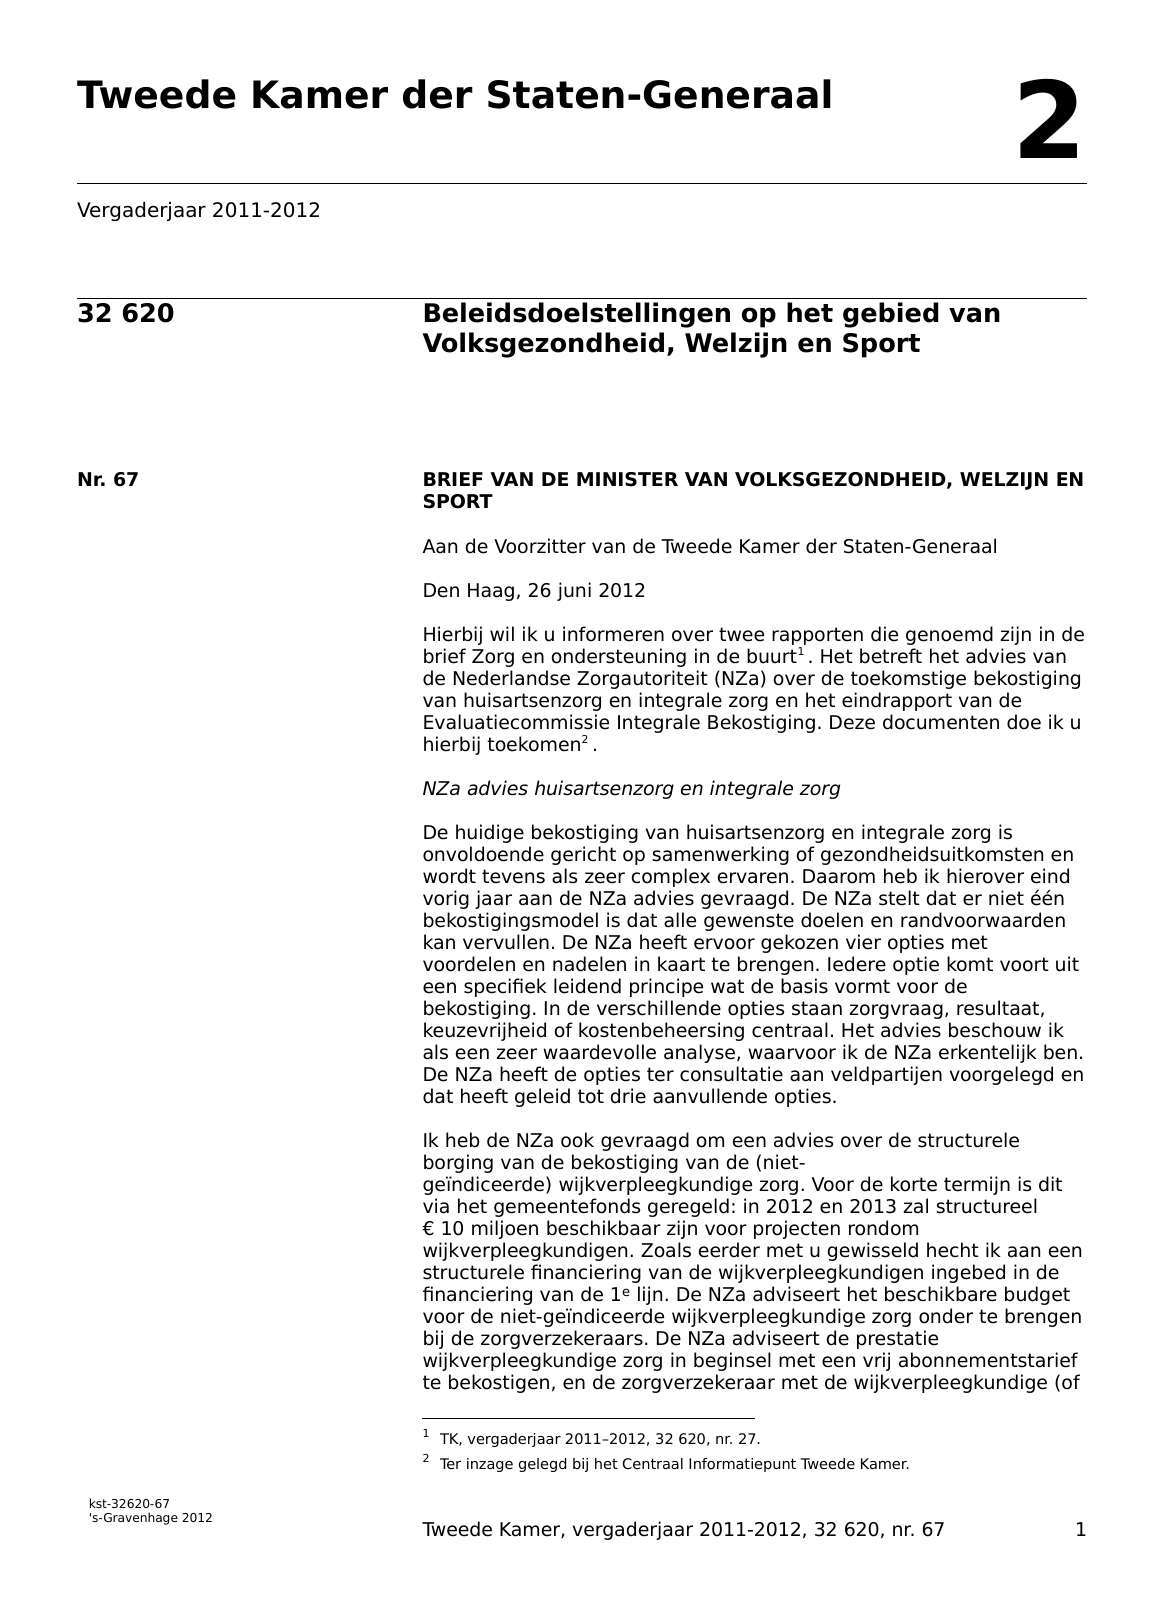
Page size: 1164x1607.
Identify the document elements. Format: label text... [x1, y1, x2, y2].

text 's-Gravenhage 2012 [88, 1511, 323, 1525]
text kst-32620-67 [88, 1497, 323, 1511]
text Hierbij wil ik u informeren over twee rapporten die genoemd zijn in de brief Zorg en ondersteuning in de buurt. Het betreft het advies van de Nederlandse Zorgautoriteit (NZa) over de toekomstige bekostiging van huisartsenzorg en integrale zorg en het eindrapport van de Evaluatiecommissie Integrale Bekostiging. Deze documenten doe ik u hierbij toekomen. [422, 624, 1087, 756]
text Ter inzage gelegd bij het Centraal Informatiepunt Tweede Kamer. [422, 1452, 1087, 1474]
subtitle 32 620 Beleidsdoelstellingen op het gebied van Volksgezondheid, Welzijn en Sport [77, 299, 1087, 358]
table_cell Vergaderjaar 2011-2012 [77, 184, 1087, 298]
subtitle NZa advies huisartsenzorg en integrale zorg [422, 778, 1087, 800]
text Den Haag, 26 juni 2012 [422, 580, 1087, 602]
table_header 2 [886, 59, 1087, 183]
text TK, vergaderjaar 2011–2012, 32 620, nr. 27. [422, 1427, 1087, 1449]
subtitle Nr. 67 BRIEF VAN DE MINISTER VAN VOLKSGEZONDHEID, WELZIJN EN SPORT [77, 469, 1087, 513]
table_header Tweede Kamer der Staten-Generaal [77, 59, 886, 183]
text De huidige bekostiging van huisartsenzorg en integrale zorg is onvoldoende gericht op samenwerking of gezondheidsuitkomsten en wordt tevens als zeer complex ervaren. Daarom heb ik hierover eind vorig jaar aan de NZa advies gevraagd. De NZa stelt dat er niet één bekostigingsmodel is dat alle gewenste doelen en randvoorwaarden kan vervullen. De NZa heeft ervoor gekozen vier opties met voordelen en nadelen in kaart te brengen. Iedere optie komt voort uit een specifiek leidend principe wat de basis vormt voor de bekostiging. In de verschillende opties staan zorgvraag, resultaat, keuzevrijheid of kostenbeheersing centraal. Het advies beschouw ik als een zeer waardevolle analyse, waarvoor ik de NZa erkentelijk ben. De NZa heeft de opties ter consultatie aan veldpartijen voorgelegd en dat heeft geleid tot drie aanvullende opties. [422, 822, 1087, 1108]
text Ik heb de NZa ook gevraagd om een advies over de structurele borging van de bekostiging van de (niet-geïndiceerde) wijkverpleegkundige zorg. Voor de korte termijn is dit via het gemeentefonds geregeld: in 2012 en 2013 zal structureel € 10 miljoen beschikbaar zijn voor projecten rondom wijkverpleegkundigen. Zoals eerder met u gewisseld hecht ik aan een structurele financiering van de wijkverpleegkundigen ingebed in de financiering van de 1e lijn. De NZa adviseert het beschikbare budget voor de niet-geïndiceerde wijkverpleegkundige zorg onder te brengen bij de zorgverzekeraars. De NZa adviseert de prestatie wijkverpleegkundige zorg in beginsel met een vrij abonnementstarief te bekostigen, en de zorgverzekeraar met de wijkverpleegkundige (of [422, 1130, 1087, 1394]
text Aan de Voorzitter van de Tweede Kamer der Staten-Generaal [422, 536, 1087, 557]
